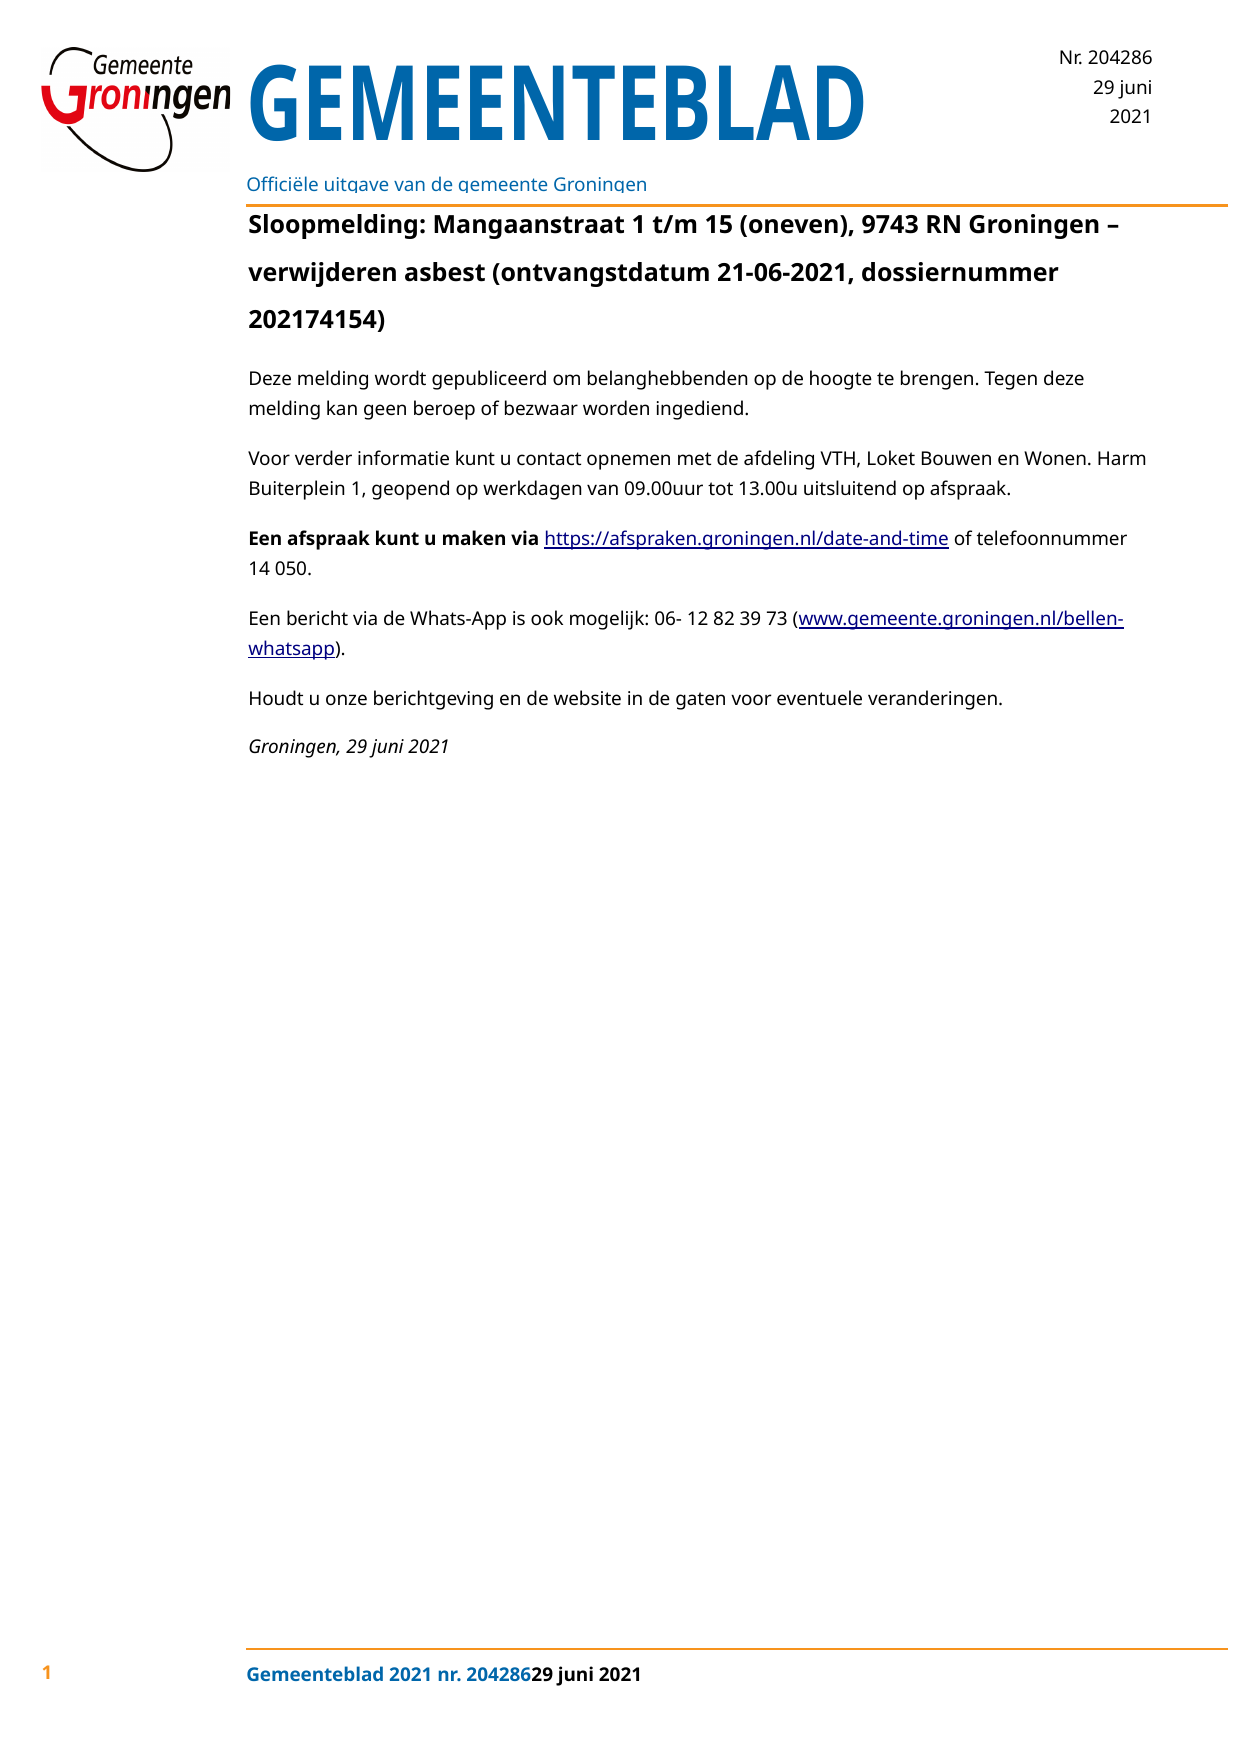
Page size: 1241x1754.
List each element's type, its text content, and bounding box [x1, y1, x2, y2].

text Deze melding wordt gepubliceerd om belanghebbenden op de hoogte te brengen. Tegen deze melding kan geen beroep of bezwaar worden ingediend. [248, 366, 1152, 421]
text Houdt u onze berichtgeving en de website in de gaten voor eventuele veranderingen. [248, 686, 1152, 711]
picture [41, 47, 231, 172]
text Een bericht via de Whats-App is ook mogelijk: 06- 12 82 39 73 (www.gemeente.groningen.nl/bellen-whatsapp). [248, 606, 1152, 661]
text Groningen, 29 juni 2021 [248, 733, 1152, 759]
text Een afspraak kunt u maken via https://afspraken.groningen.nl/date-and-time of telefoonnummer 14 050. [248, 526, 1152, 581]
text Voor verder informatie kunt u contact opnemen met de afdeling VTH, Loket Bouwen en Wonen. Harm Buiterplein 1, geopend op werkdagen van 09.00uur tot 13.00u uitsluitend op afspraak. [248, 446, 1152, 501]
text Sloopmelding: Mangaanstraat 1 t/m 15 (oneven), 9743 RN Groningen – verwijderen asbest (ontvangstdatum 21-06-2021, dossiernummer 202174154) [248, 207, 1152, 336]
